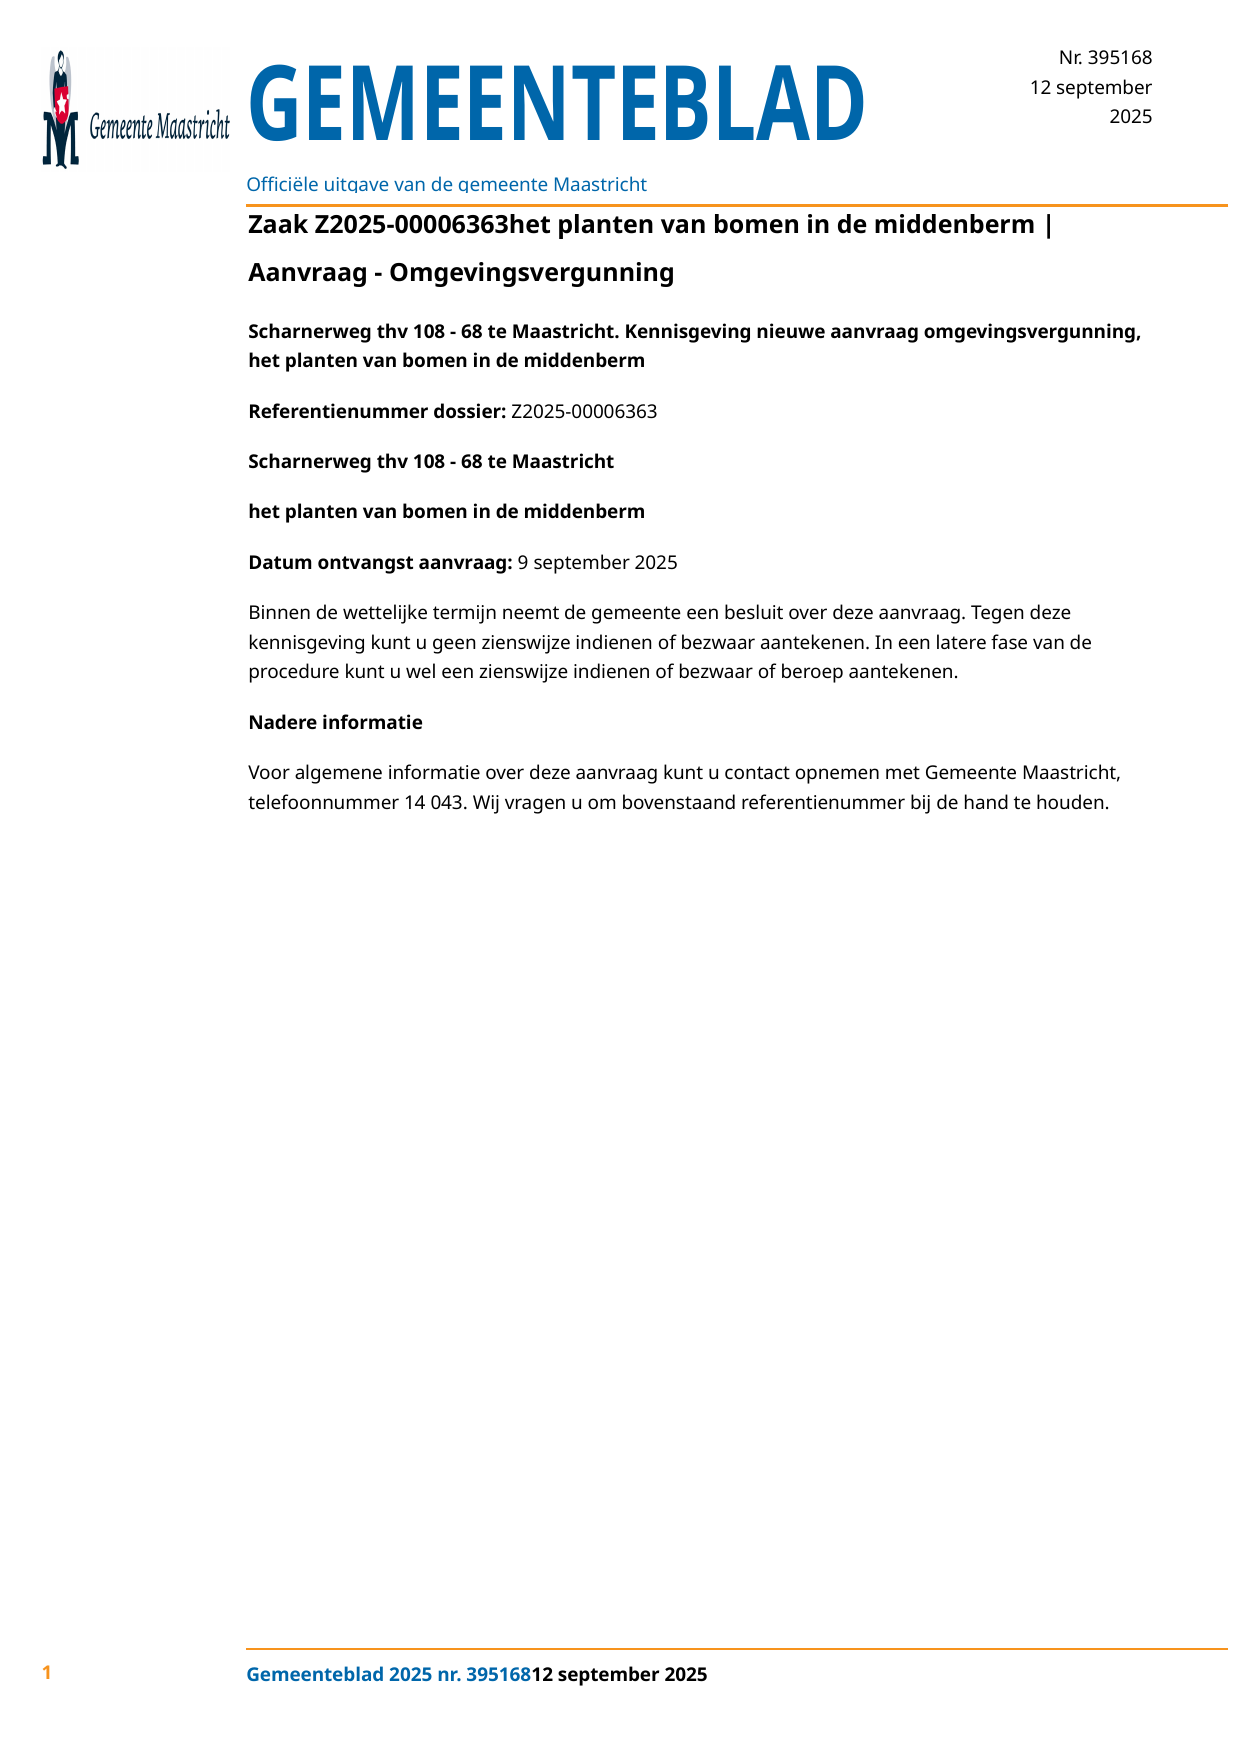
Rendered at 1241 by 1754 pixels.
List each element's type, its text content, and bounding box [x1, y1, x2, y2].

text Zaak Z2025-00006363het planten van bomen in de middenberm | Aanvraag - Omgevingsvergunning [248, 207, 1152, 288]
text Referentienummer dossier: Z2025-00006363 [248, 398, 1152, 424]
text Datum ontvangst aanvraag: 9 september 2025 [248, 549, 1152, 575]
text Scharnerweg thv 108 - 68 te Maastricht [248, 448, 1152, 474]
picture [41, 47, 231, 172]
text het planten van bomen in de middenberm [248, 499, 1152, 524]
text Scharnerweg thv 108 - 68 te Maastricht. Kennisgeving nieuwe aanvraag omgevingsvergunning, het planten van bomen in de middenberm [248, 318, 1152, 373]
text Nadere informatie [248, 709, 1152, 735]
text Voor algemene informatie over deze aanvraag kunt u contact opnemen met Gemeente Maastricht, telefoonnummer 14 043. Wij vragen u om bovenstaand referentienummer bij de hand te houden. [248, 759, 1152, 815]
text Binnen de wettelijke termijn neemt de gemeente een besluit over deze aanvraag. Tegen deze kennisgeving kunt u geen zienswijze indienen of bezwaar aantekenen. In een latere fase van de procedure kunt u wel een zienswijze indienen of bezwaar of beroep aantekenen. [248, 599, 1152, 684]
